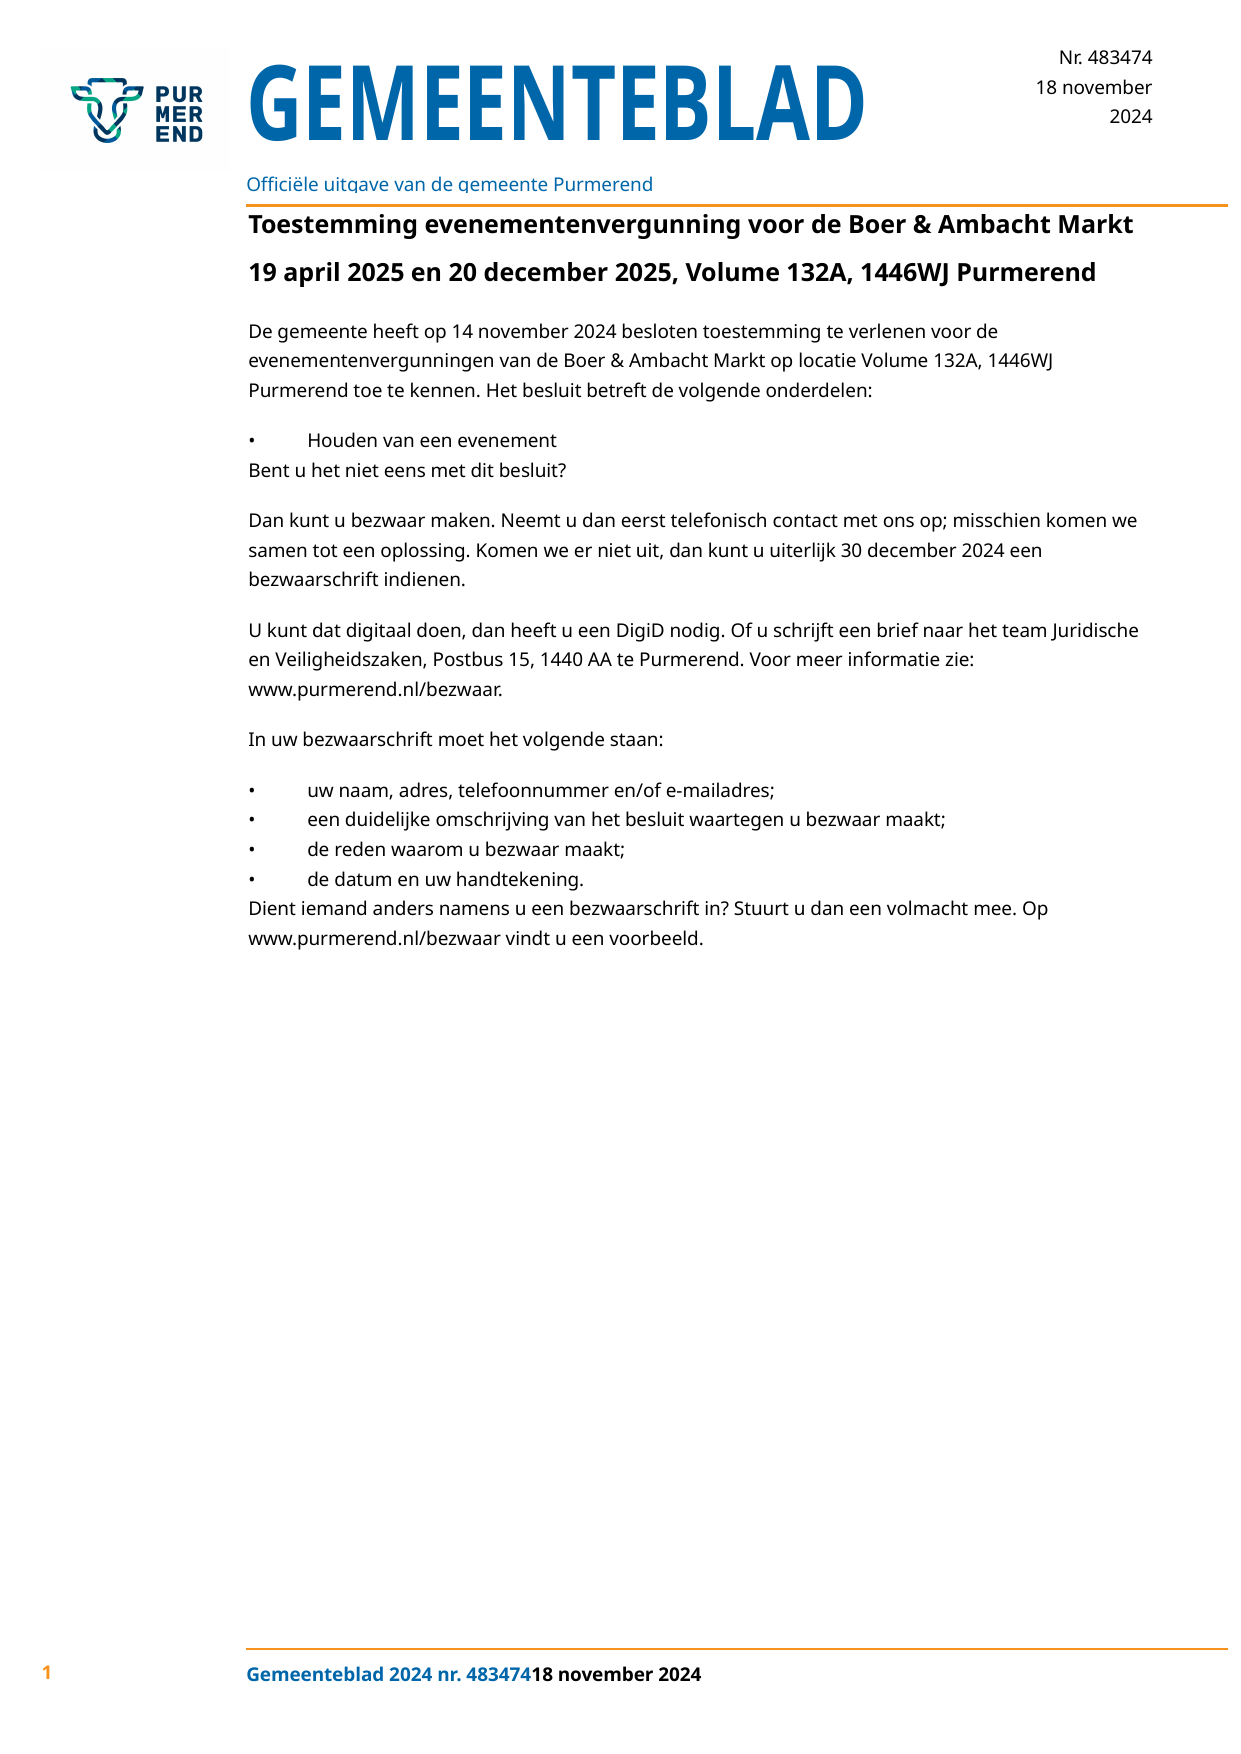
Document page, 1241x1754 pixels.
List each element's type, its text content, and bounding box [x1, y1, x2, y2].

list de datum en uw handtekening. [248, 866, 1152, 892]
text Bent u het niet eens met dit besluit? [248, 457, 1152, 483]
text Dient iemand anders namens u een bezwaarschrift in? Stuurt u dan een volmacht mee. Op www.purmerend.nl/bezwaar vindt u een voorbeeld. [248, 895, 1152, 951]
list de reden waarom u bezwaar maakt; [248, 836, 1152, 862]
picture [41, 47, 231, 172]
list Houden van een evenement [248, 427, 1152, 453]
list uw naam, adres, telefoonnummer en/of e-mailadres; [248, 777, 1152, 803]
text U kunt dat digitaal doen, dan heeft u een DigiD nodig. Of u schrijft een brief naar het team Juridische en Veiligheidszaken, Postbus 15, 1440 AA te Purmerend. Voor meer informatie zie: www.purmerend.nl/bezwaar. [248, 617, 1152, 702]
text Toestemming evenementenvergunning voor de Boer & Ambacht Markt 19 april 2025 en 20 december 2025, Volume 132A, 1446WJ Purmerend [248, 207, 1152, 288]
text In uw bezwaarschrift moet het volgende staan: [248, 727, 1152, 752]
list een duidelijke omschrijving van het besluit waartegen u bezwaar maakt; [248, 807, 1152, 832]
text Dan kunt u bezwaar maken. Neemt u dan eerst telefonisch contact met ons op; misschien komen we samen tot een oplossing. Komen we er niet uit, dan kunt u uiterlijk 30 december 2024 een bezwaarschrift indienen. [248, 507, 1152, 592]
text De gemeente heeft op 14 november 2024 besloten toestemming te verlenen voor de evenementenvergunningen van de Boer & Ambacht Markt op locatie Volume 132A, 1446WJ Purmerend toe te kennen. Het besluit betreft de volgende onderdelen: [248, 318, 1152, 403]
